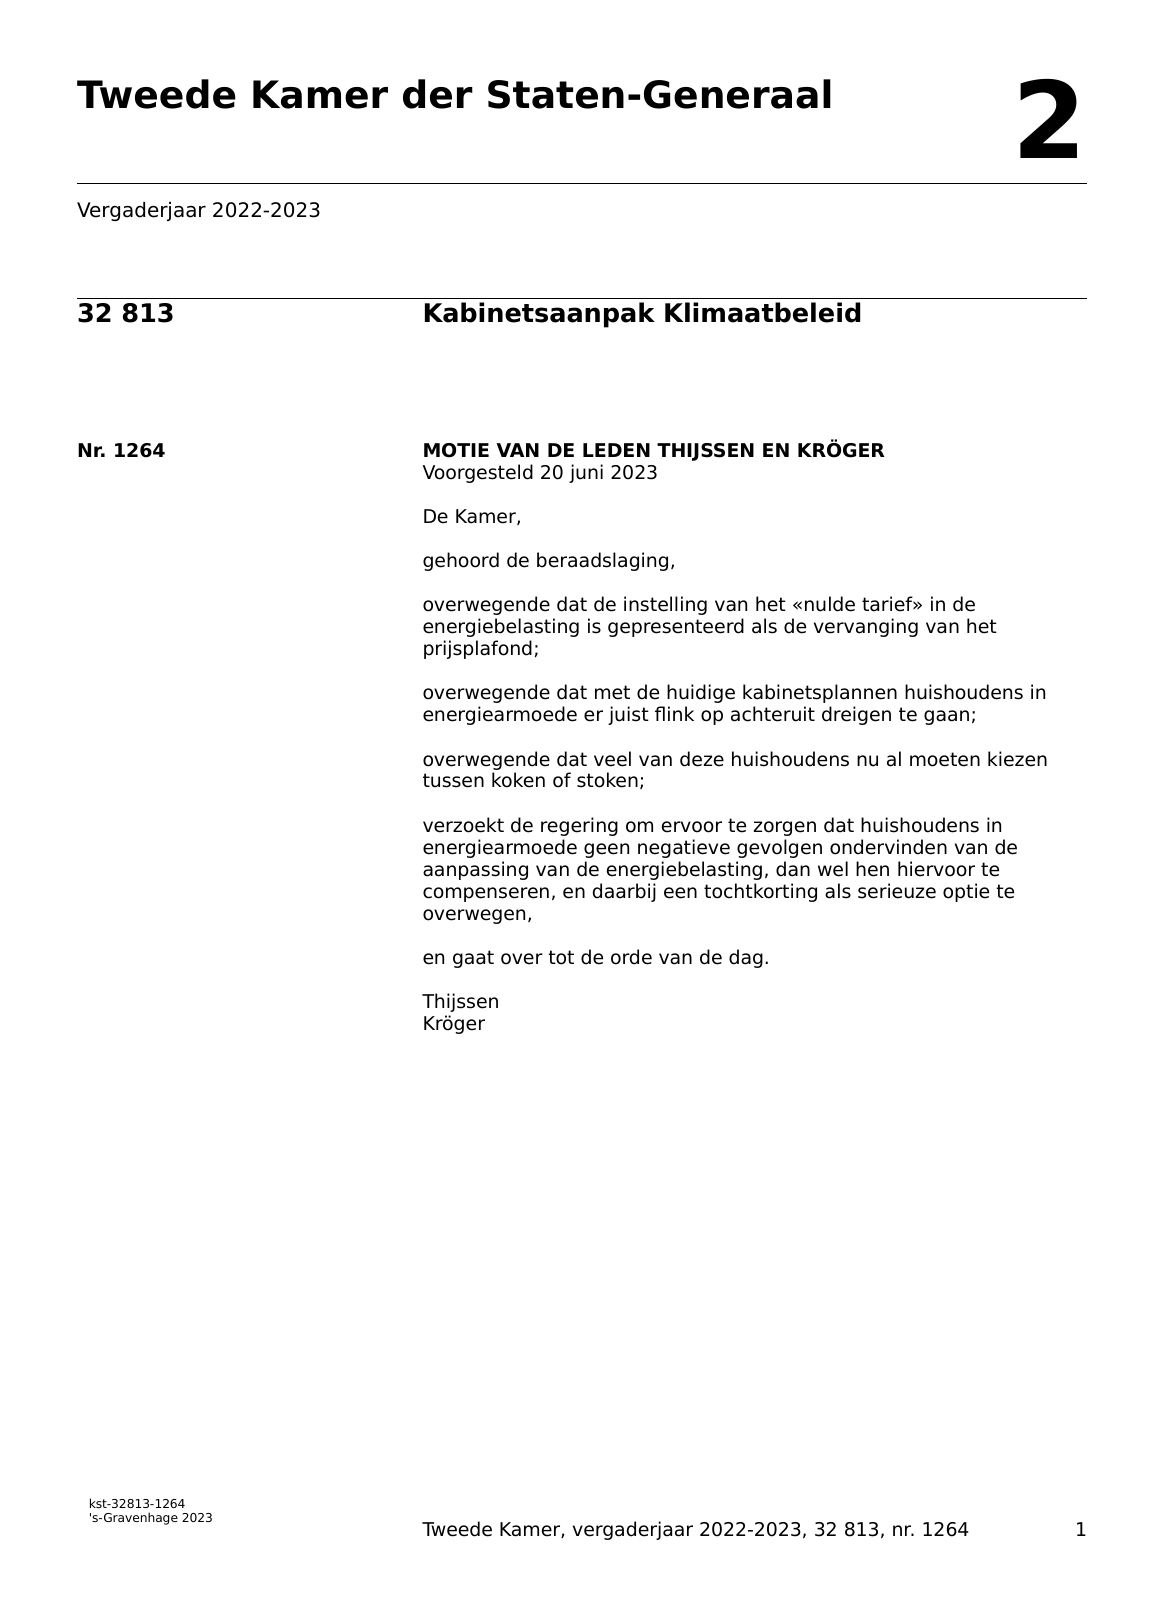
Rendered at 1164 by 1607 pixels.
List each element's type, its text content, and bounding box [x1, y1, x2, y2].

text en gaat over tot de orde van de dag. [422, 947, 1087, 969]
text verzoekt de regering om ervoor te zorgen dat huishoudens in energiearmoede geen negatieve gevolgen ondervinden van de aanpassing van de energiebelasting, dan wel hen hiervoor te compenseren, en daarbij een tochtkorting als serieuze optie te overwegen, [422, 814, 1087, 924]
text Kröger [422, 1013, 1087, 1035]
subtitle 32 813 Kabinetsaanpak Klimaatbeleid [77, 299, 1087, 329]
table_cell Vergaderjaar 2022-2023 [77, 184, 1087, 298]
text overwegende dat met de huidige kabinetsplannen huishoudens in energiearmoede er juist flink op achteruit dreigen te gaan; [422, 682, 1087, 726]
text kst-32813-1264 [88, 1497, 323, 1511]
subtitle Nr. 1264 MOTIE VAN DE LEDEN THIJSSEN EN KRÖGER [77, 440, 1087, 462]
text 's-Gravenhage 2023 [88, 1511, 323, 1525]
text De Kamer, [422, 506, 1087, 528]
table_header 2 [886, 59, 1087, 183]
table_header Tweede Kamer der Staten-Generaal [77, 59, 886, 183]
text overwegende dat de instelling van het «nulde tarief» in de energiebelasting is gepresenteerd als de vervanging van het prijsplafond; [422, 594, 1087, 660]
text overwegende dat veel van deze huishoudens nu al moeten kiezen tussen koken of stoken; [422, 748, 1087, 792]
text Voorgesteld 20 juni 2023 [422, 462, 1087, 484]
text gehoord de beraadslaging, [422, 550, 1087, 572]
text Thijssen [422, 991, 1087, 1013]
